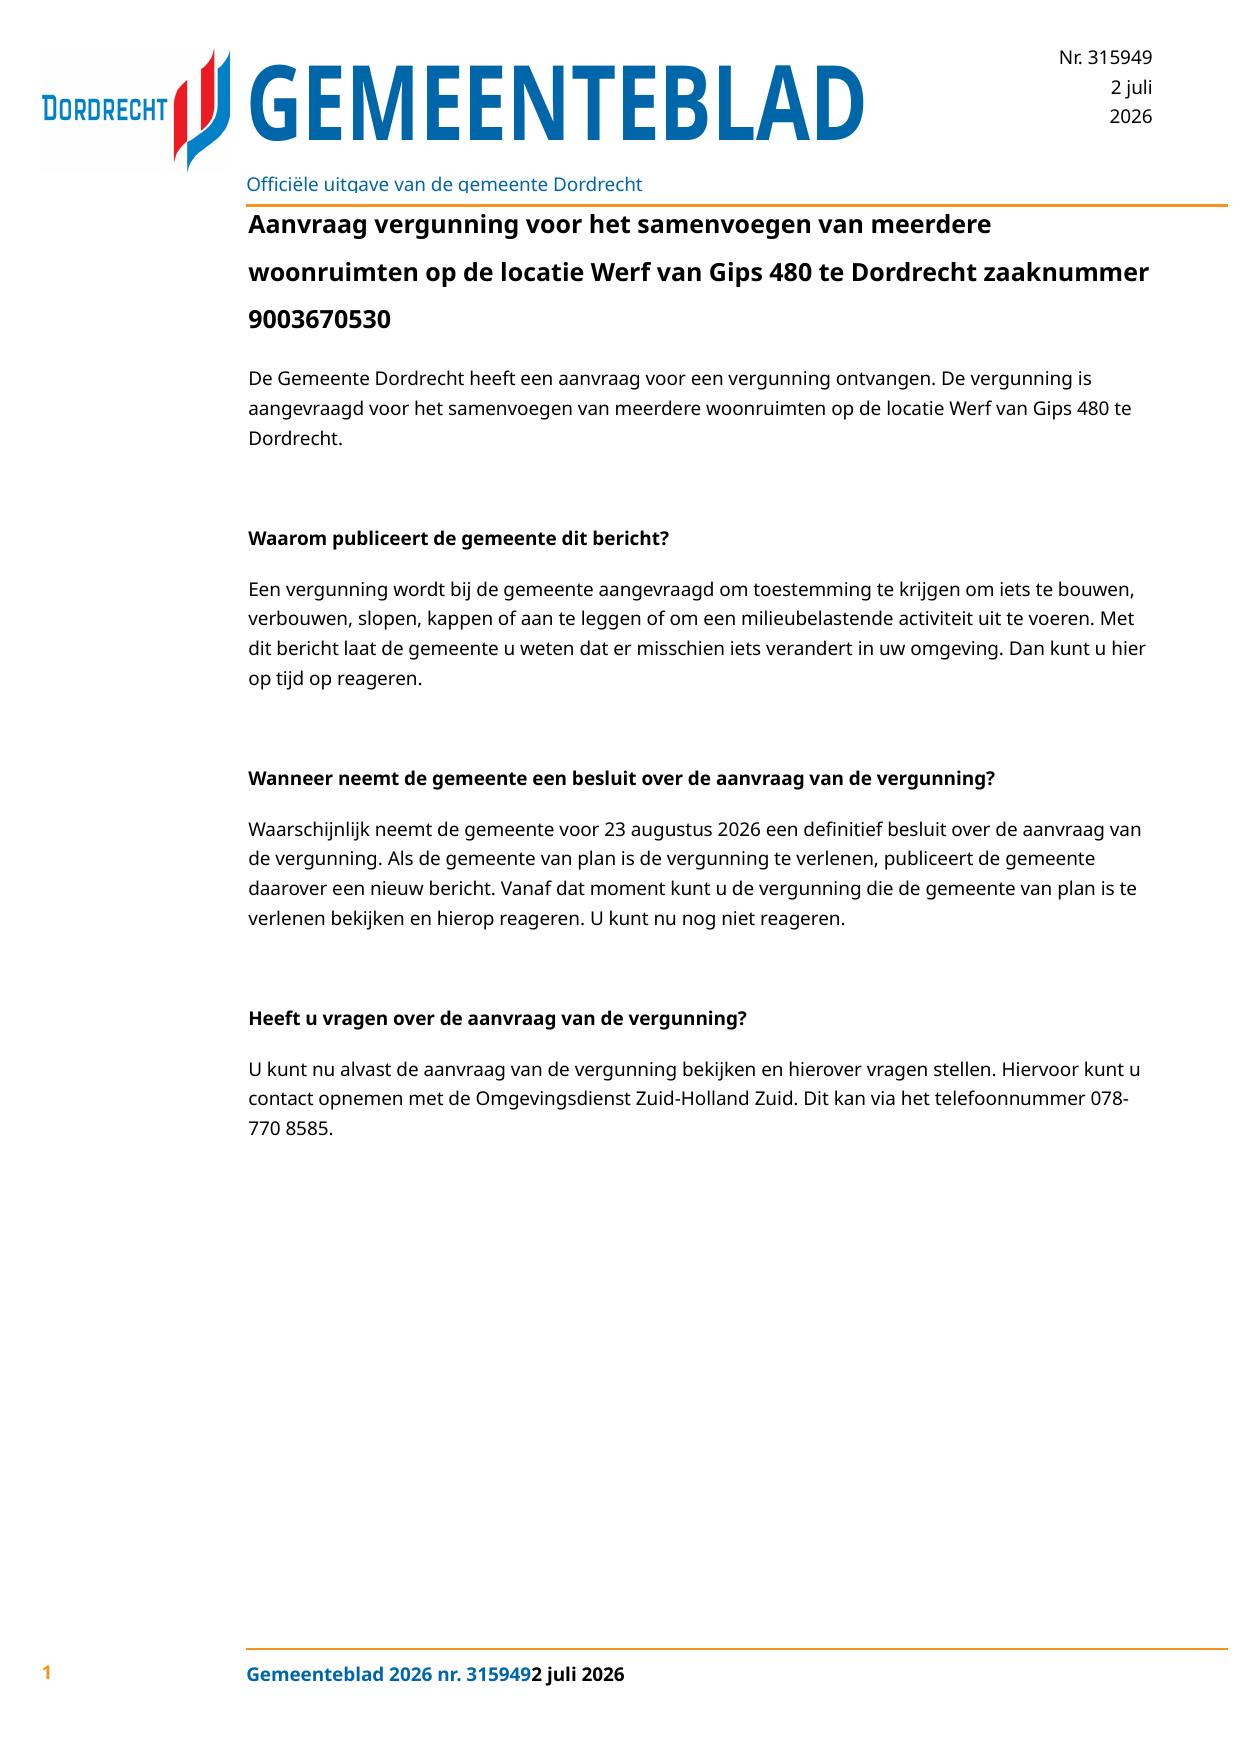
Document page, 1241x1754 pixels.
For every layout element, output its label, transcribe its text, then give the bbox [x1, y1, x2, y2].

text De Gemeente Dordrecht heeft een aanvraag voor een vergunning ontvangen. De vergunning is aangevraagd voor het samenvoegen van meerdere woonruimten op de locatie Werf van Gips 480 te Dordrecht. [248, 366, 1152, 450]
text Waarschijnlijk neemt de gemeente voor 23 augustus 2026 een definitief besluit over de aanvraag van de vergunning. Als de gemeente van plan is de vergunning te verlenen, publiceert de gemeente daarover een nieuw bericht. Vanaf dat moment kunt u de vergunning die de gemeente van plan is te verlenen bekijken en hierop reageren. U kunt nu nog niet reageren. [248, 816, 1152, 930]
text Aanvraag vergunning voor het samenvoegen van meerdere woonruimten op de locatie Werf van Gips 480 te Dordrecht zaaknummer 9003670530 [248, 207, 1152, 336]
text Een vergunning wordt bij de gemeente aangevraagd om toestemming te krijgen om iets te bouwen, verbouwen, slopen, kappen of aan te leggen of om een milieubelastende activiteit uit te voeren. Met dit bericht laat de gemeente u weten dat er misschien iets verandert in uw omgeving. Dan kunt u hier op tijd op reageren. [248, 576, 1152, 690]
text Heeft u vragen over de aanvraag van de vergunning? [248, 1006, 1152, 1031]
text Wanneer neemt de gemeente een besluit over de aanvraag van de vergunning? [248, 766, 1152, 791]
picture [41, 47, 231, 172]
text U kunt nu alvast de aanvraag van de vergunning bekijken en hierover vragen stellen. Hiervoor kunt u contact opnemen met de Omgevingsdienst Zuid-Holland Zuid. Dit kan via het telefoonnummer 078-770 8585. [248, 1056, 1152, 1141]
text Waarom publiceert de gemeente dit bericht? [248, 526, 1152, 551]
